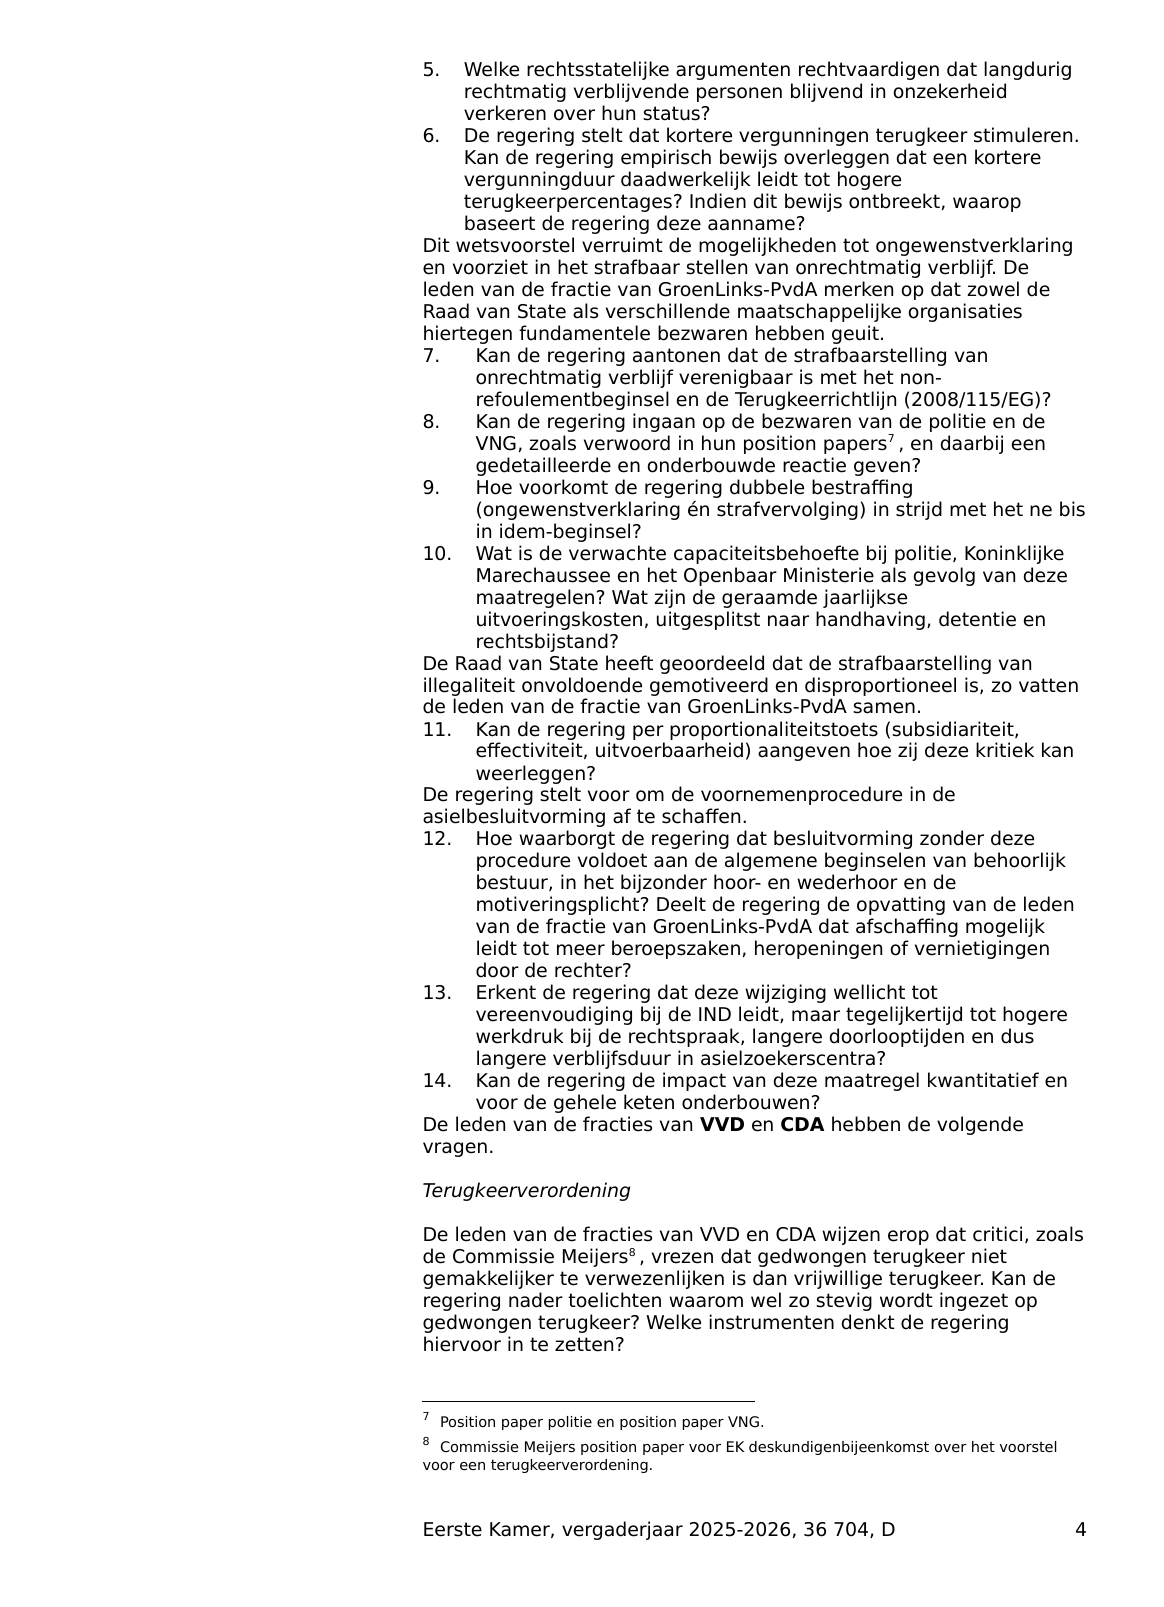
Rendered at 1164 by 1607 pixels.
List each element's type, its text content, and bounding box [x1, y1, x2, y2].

subtitle Terugkeerverordening [422, 1180, 1087, 1202]
text 9. Hoe voorkomt de regering dubbele bestraffing (ongewenstverklaring én strafvervolging) in strijd met het ne bis in idem-beginsel? [422, 477, 1087, 543]
text 13. Erkent de regering dat deze wijziging wellicht tot vereenvoudiging bij de IND leidt, maar tegelijkertijd tot hogere werkdruk bij de rechtspraak, langere doorlooptijden en dus langere verblijfsduur in asielzoekerscentra? [422, 982, 1087, 1070]
text 7. Kan de regering aantonen dat de strafbaarstelling van onrechtmatig verblijf verenigbaar is met het non-refoulementbeginsel en de Terugkeerrichtlijn (2008/115/EG)? [422, 345, 1087, 411]
text De leden van de fracties van VVD en CDA wijzen erop dat critici, zoals de Commissie Meijers, vrezen dat gedwongen terugkeer niet gemakkelijker te verwezenlijken is dan vrijwillige terugkeer. Kan de regering nader toelichten waarom wel zo stevig wordt ingezet op gedwongen terugkeer? Welke instrumenten denkt de regering hiervoor in te zetten? [422, 1224, 1087, 1356]
text 6. De regering stelt dat kortere vergunningen terugkeer stimuleren. Kan de regering empirisch bewijs overleggen dat een kortere vergunningduur daadwerkelijk leidt tot hogere terugkeerpercentages? Indien dit bewijs ontbreekt, waarop baseert de regering deze aanname? [422, 125, 1087, 235]
text 10. Wat is de verwachte capaciteitsbehoefte bij politie, Koninklijke Marechaussee en het Openbaar Ministerie als gevolg van deze maatregelen? Wat zijn de geraamde jaarlijkse uitvoeringskosten, uitgesplitst naar handhaving, detentie en rechtsbijstand? [422, 543, 1087, 652]
text Position paper politie en position paper VNG. [422, 1410, 1087, 1432]
text Dit wetsvoorstel verruimt de mogelijkheden tot ongewenstverklaring en voorziet in het strafbaar stellen van onrechtmatig verblijf. De leden van de fractie van GroenLinks-PvdA merken op dat zowel de Raad van State als verschillende maatschappelijke organisaties hiertegen fundamentele bezwaren hebben geuit. [422, 235, 1087, 345]
text 12. Hoe waarborgt de regering dat besluitvorming zonder deze procedure voldoet aan de algemene beginselen van behoorlijk bestuur, in het bijzonder hoor- en wederhoor en de motiveringsplicht? Deelt de regering de opvatting van de leden van de fractie van GroenLinks-PvdA dat afschaffing mogelijk leidt tot meer beroepszaken, heropeningen of vernietigingen door de rechter? [422, 828, 1087, 982]
text De regering stelt voor om de voornemenprocedure in de asielbesluitvorming af te schaffen. [422, 784, 1087, 828]
text voor een terugkeerverordening. [422, 1457, 1087, 1474]
text 5. Welke rechtsstatelijke argumenten rechtvaardigen dat langdurig rechtmatig verblijvende personen blijvend in onzekerheid verkeren over hun status? [422, 59, 1087, 125]
text De Raad van State heeft geoordeeld dat de strafbaarstelling van illegaliteit onvoldoende gemotiveerd en disproportioneel is, zo vatten de leden van de fractie van GroenLinks-PvdA samen. [422, 652, 1087, 718]
text 14. Kan de regering de impact van deze maatregel kwantitatief en voor de gehele keten onderbouwen? [422, 1070, 1087, 1114]
text 8. Kan de regering ingaan op de bezwaren van de politie en de VNG, zoals verwoord in hun position papers, en daarbij een gedetailleerde en onderbouwde reactie geven? [422, 411, 1087, 477]
text De leden van de fracties van VVD en CDA hebben de volgende vragen. [422, 1114, 1087, 1158]
text 11. Kan de regering per proportionaliteitstoets (subsidiariteit, effectiviteit, uitvoerbaarheid) aangeven hoe zij deze kritiek kan weerleggen? [422, 718, 1087, 784]
text Commissie Meijers position paper voor EK deskundigenbijeenkomst over het voorstel [422, 1435, 1087, 1457]
